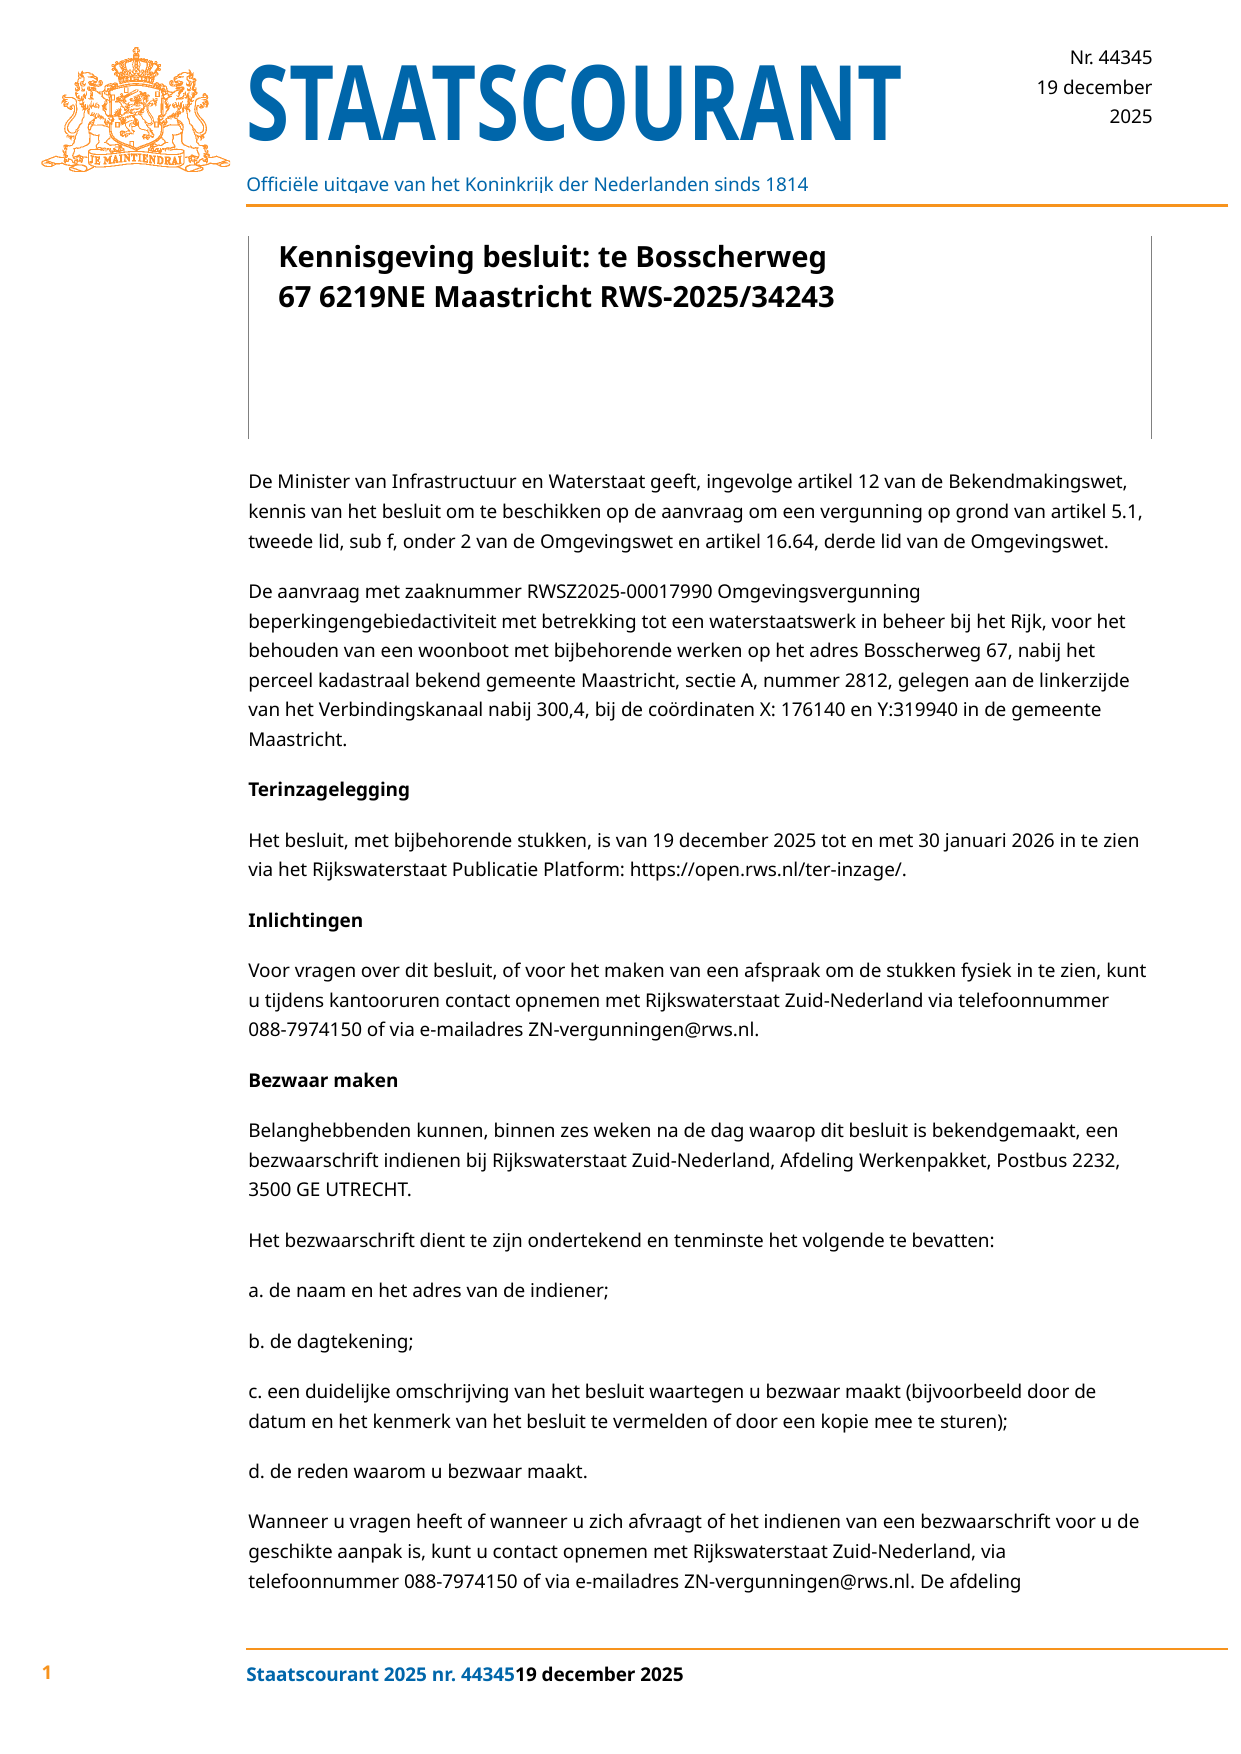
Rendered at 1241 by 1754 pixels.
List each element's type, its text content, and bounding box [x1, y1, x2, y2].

text Voor vragen over dit besluit, of voor het maken van een afspraak om de stukken fysiek in te zien, kunt u tijdens kantooruren contact opnemen met Rijkswaterstaat Zuid-Nederland via telefoonnummer 088-7974150 of via e-mailadres ZN-vergunningen@rws.nl. [248, 957, 1152, 1042]
text Inlichtingen [248, 907, 1152, 933]
picture [912, 236, 1090, 414]
table_header [850, 414, 1151, 439]
text Bezwaar maken [248, 1067, 1152, 1093]
table_header Kennisgeving besluit: te Bosscherweg 67 6219NE Maastricht RWS-2025/34243 [249, 236, 850, 439]
text a. de naam en het adres van de indiener; [248, 1277, 1152, 1303]
table_header [850, 236, 912, 413]
text b. de dagtekening; [248, 1328, 1152, 1353]
text Het besluit, met bijbehorende stukken, is van 19 december 2025 tot en met 30 januari 2026 in te zien via het Rijkswaterstaat Publicatie Platform: https://open.rws.nl/ter-inzage/. [248, 827, 1152, 882]
picture [41, 47, 231, 172]
text De Minister van Infrastructuur en Waterstaat geeft, ingevolge artikel 12 van de Bekendmakingswet, kennis van het besluit om te beschikken op de aanvraag om een vergunning op grond van artikel 5.1, tweede lid, sub f, onder 2 van de Omgevingswet en artikel 16.64, derde lid van de Omgevingswet. [248, 469, 1152, 553]
text Het bezwaarschrift dient te zijn ondertekend en tenminste het volgende te bevatten: [248, 1227, 1152, 1253]
text Belanghebbenden kunnen, binnen zes weken na de dag waarop dit besluit is bekendgemaakt, een bezwaarschrift indienen bij Rijkswaterstaat Zuid-Nederland, Afdeling Werkenpakket, Postbus 2232, 3500 GE UTRECHT. [248, 1117, 1152, 1202]
table_header [1090, 236, 1151, 413]
text c. een duidelijke omschrijving van het besluit waartegen u bezwaar maakt (bijvoorbeeld door de datum en het kenmerk van het besluit te vermelden of door een kopie mee te sturen); [248, 1378, 1152, 1433]
text d. de reden waarom u bezwaar maakt. [248, 1458, 1152, 1484]
text Terinzagelegging [248, 777, 1152, 802]
text De aanvraag met zaaknummer RWSZ2025-00017990 Omgevingsvergunning beperkingengebiedactiviteit met betrekking tot een waterstaatswerk in beheer bij het Rijk, voor het behouden van een woonboot met bijbehorende werken op het adres Bosscherweg 67, nabij het perceel kadastraal bekend gemeente Maastricht, sectie A, nummer 2812, gelegen aan de linkerzijde van het Verbindingskanaal nabij 300,4, bij de coördinaten X: 176140 en Y:319940 in de gemeente Maastricht. [248, 578, 1152, 752]
text Wanneer u vragen heeft of wanneer u zich afvraagt of het indienen van een bezwaarschrift voor u de geschikte aanpak is, kunt u contact opnemen met Rijkswaterstaat Zuid-Nederland, via telefoonnummer 088-7974150 of via e-mailadres ZN-vergunningen@rws.nl. De afdeling [248, 1509, 1152, 1593]
